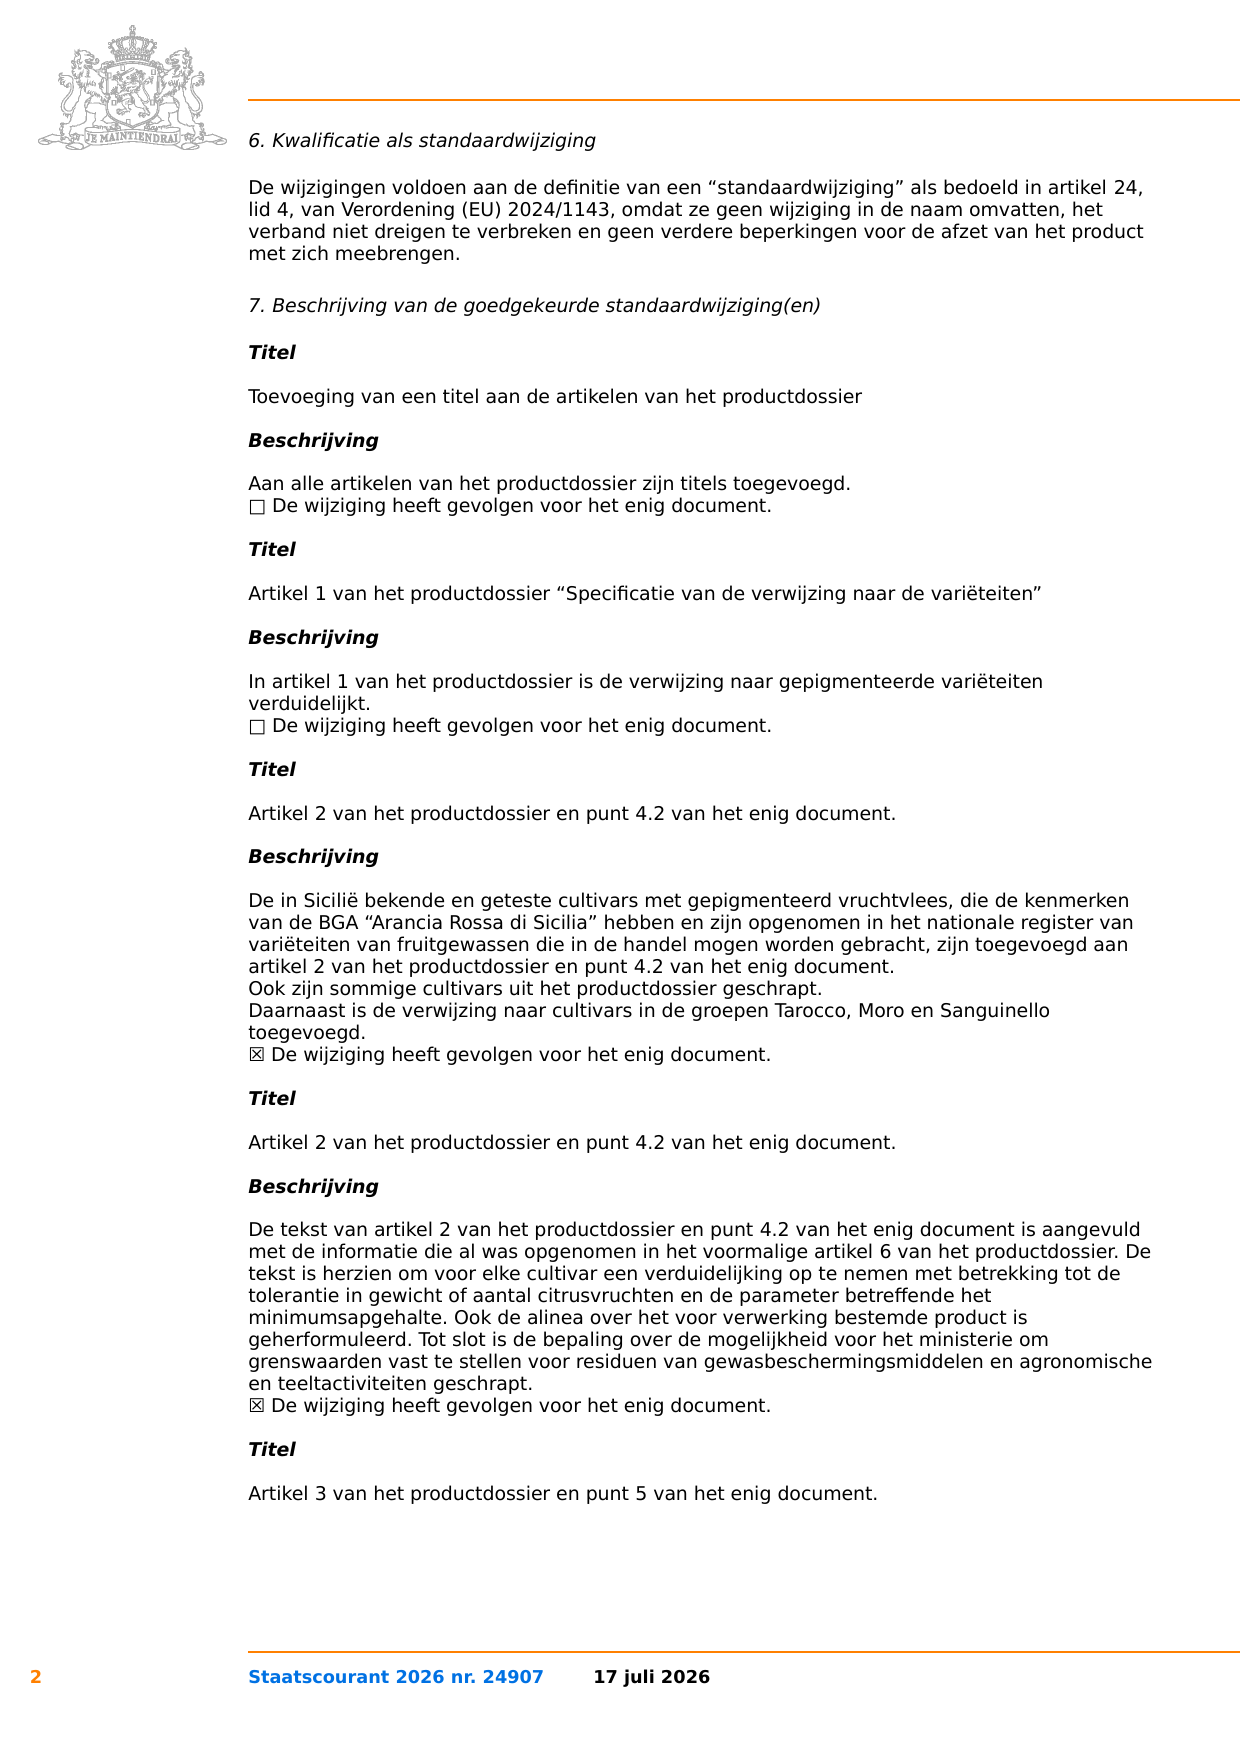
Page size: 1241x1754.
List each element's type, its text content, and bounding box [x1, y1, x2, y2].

subtitle Beschrijving [248, 627, 1163, 649]
text Ook zijn sommige cultivars uit het productdossier geschrapt. [248, 978, 1163, 1000]
text De wijzigingen voldoen aan de definitie van een “standaardwijziging” als bedoeld in artikel 24, lid 4, van Verordening (EU) 2024/1143, omdat ze geen wijziging in de naam omvatten, het verband niet dreigen te verbreken en geen verdere beperkingen voor de afzet van het product met zich meebrengen. [248, 177, 1163, 265]
text ☒ De wijziging heeft gevolgen voor het enig document. [248, 1044, 1163, 1066]
picture [38, 25, 227, 150]
text Artikel 3 van het productdossier en punt 5 van het enig document. [248, 1483, 1163, 1505]
subtitle Titel [248, 342, 1163, 364]
text Artikel 1 van het productdossier “Specificatie van de verwijzing naar de variëteiten” [248, 583, 1163, 605]
text Toevoeging van een titel aan de artikelen van het productdossier [248, 386, 1163, 408]
text Aan alle artikelen van het productdossier zijn titels toegevoegd. [248, 473, 1163, 495]
text De in Sicilië bekende en geteste cultivars met gepigmenteerd vruchtvlees, die de kenmerken van de BGA “Arancia Rossa di Sicilia” hebben en zijn opgenomen in het nationale register van variëteiten van fruitgewassen die in de handel mogen worden gebracht, zijn toegevoegd aan artikel 2 van het productdossier en punt 4.2 van het enig document. [248, 890, 1163, 978]
text In artikel 1 van het productdossier is de verwijzing naar gepigmenteerde variëteiten verduidelijkt. [248, 671, 1163, 715]
subtitle 7. Beschrijving van de goedgekeurde standaardwijziging(en) [248, 295, 1163, 317]
subtitle Beschrijving [248, 846, 1163, 868]
subtitle Beschrijving [248, 1176, 1163, 1197]
subtitle Titel [248, 1088, 1163, 1110]
text De tekst van artikel 2 van het productdossier en punt 4.2 van het enig document is aangevuld met de informatie die al was opgenomen in het voormalige artikel 6 van het productdossier. De tekst is herzien om voor elke cultivar een verduidelijking op te nemen met betrekking tot de tolerantie in gewicht of aantal citrusvruchten en de parameter betreffende het minimumsapgehalte. Ook de alinea over het voor verwerking bestemde product is geherformuleerd. Tot slot is de bepaling over de mogelijkheid voor het ministerie om grenswaarden vast te stellen voor residuen van gewasbeschermingsmiddelen en agronomische en teeltactiviteiten geschrapt. [248, 1219, 1163, 1395]
text □ De wijziging heeft gevolgen voor het enig document. [248, 495, 1163, 517]
text Daarnaast is de verwijzing naar cultivars in de groepen Tarocco, Moro en Sanguinello toegevoegd. [248, 1000, 1163, 1044]
subtitle 6. Kwalificatie als standaardwijziging [248, 130, 1163, 152]
text ☒ De wijziging heeft gevolgen voor het enig document. [248, 1395, 1163, 1417]
text Artikel 2 van het productdossier en punt 4.2 van het enig document. [248, 1132, 1163, 1154]
subtitle Titel [248, 539, 1163, 561]
subtitle Titel [248, 758, 1163, 781]
text □ De wijziging heeft gevolgen voor het enig document. [248, 715, 1163, 737]
subtitle Titel [248, 1439, 1163, 1461]
subtitle Beschrijving [248, 429, 1163, 451]
text Artikel 2 van het productdossier en punt 4.2 van het enig document. [248, 802, 1163, 824]
